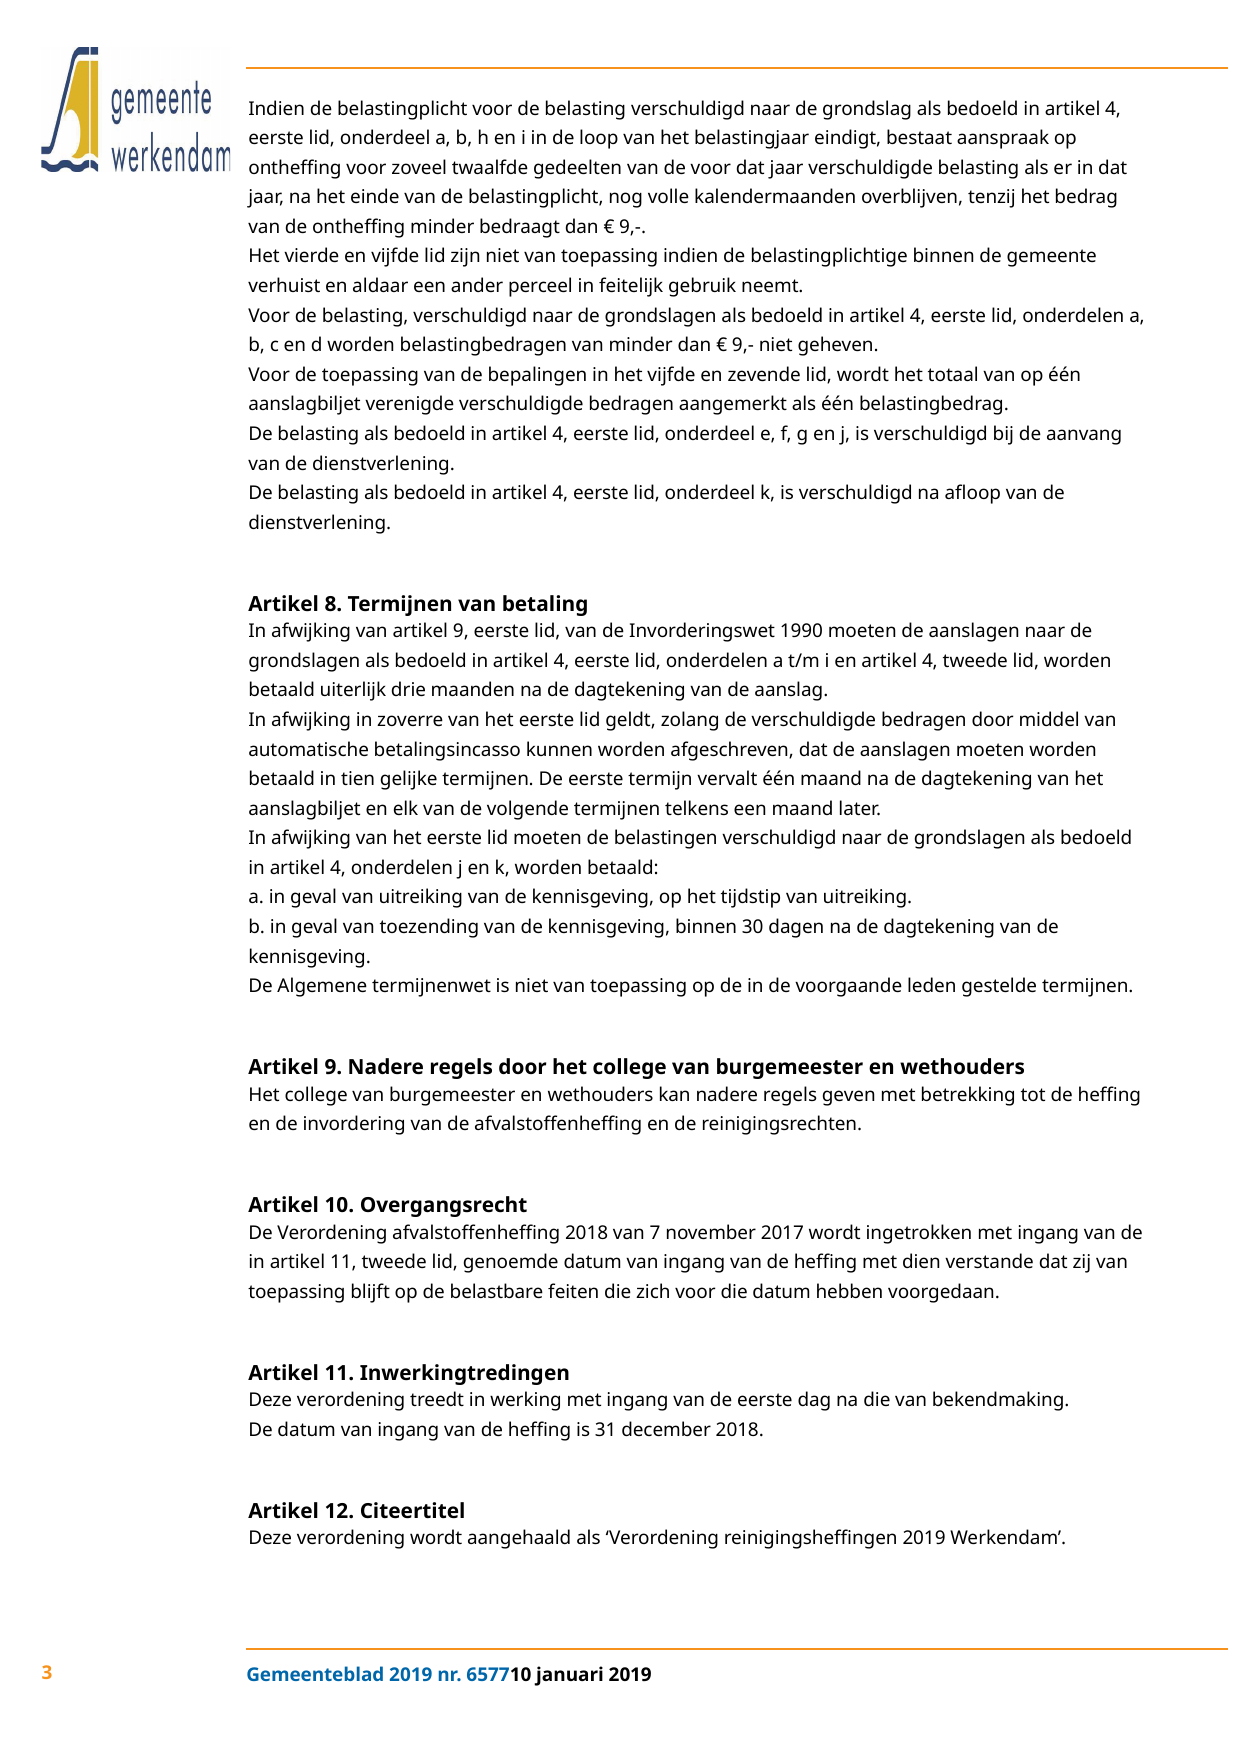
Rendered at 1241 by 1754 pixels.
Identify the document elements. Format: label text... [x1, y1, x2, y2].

text Deze verordening treedt in werking met ingang van de eerste dag na die van bekendmaking. [248, 1386, 1152, 1412]
text Het vierde en vijfde lid zijn niet van toepassing indien de belastingplichtige binnen de gemeente verhuist en aldaar een ander perceel in feitelijk gebruik neemt. [248, 243, 1152, 298]
text De datum van ingang van de heffing is 31 december 2018. [248, 1416, 1152, 1442]
text Voor de toepassing van de bepalingen in het vijfde en zevende lid, wordt het totaal van op één aanslagbiljet verenigde verschuldigde bedragen aangemerkt als één belastingbedrag. [248, 361, 1152, 416]
text In afwijking van het eerste lid moeten de belastingen verschuldigd naar de grondslagen als bedoeld in artikel 4, onderdelen j en k, worden betaald: [248, 824, 1152, 880]
text De belasting als bedoeld in artikel 4, eerste lid, onderdeel e, f, g en j, is verschuldigd bij de aanvang van de dienstverlening. [248, 420, 1152, 476]
text Voor de belasting, verschuldigd naar de grondslagen als bedoeld in artikel 4, eerste lid, onderdelen a, b, c en d worden belastingbedragen van minder dan € 9,- niet geheven. [248, 302, 1152, 357]
text Artikel 9. Nadere regels door het college van burgemeester en wethouders [248, 1052, 1152, 1081]
text b. in geval van toezending van de kennisgeving, binnen 30 dagen na de dagtekening van de kennisgeving. [248, 913, 1152, 968]
text Artikel 10. Overgangsrecht [248, 1190, 1152, 1219]
text Artikel 8. Termijnen van betaling [248, 589, 1152, 617]
text Artikel 12. Citeertitel [248, 1496, 1152, 1524]
text Indien de belastingplicht voor de belasting verschuldigd naar de grondslag als bedoeld in artikel 4, eerste lid, onderdeel a, b, h en i in de loop van het belastingjaar eindigt, bestaat aanspraak op ontheffing voor zoveel twaalfde gedeelten van de voor dat jaar verschuldigde belasting als er in dat jaar, na het einde van de belastingplicht, nog volle kalendermaanden overblijven, tenzij het bedrag van de ontheffing minder bedraagt dan € 9,-. [248, 95, 1152, 239]
text In afwijking in zoverre van het eerste lid geldt, zolang de verschuldigde bedragen door middel van automatische betalingsincasso kunnen worden afgeschreven, dat de aanslagen moeten worden betaald in tien gelijke termijnen. De eerste termijn vervalt één maand na de dagtekening van het aanslagbiljet en elk van de volgende termijnen telkens een maand later. [248, 706, 1152, 821]
text De Algemene termijnenwet is niet van toepassing op de in de voorgaande leden gestelde termijnen. [248, 972, 1152, 998]
text Artikel 11. Inwerkingtredingen [248, 1358, 1152, 1386]
text Het college van burgemeester en wethouders kan nadere regels geven met betrekking tot de heffing en de invordering van de afvalstoffenheffing en de reinigingsrechten. [248, 1081, 1152, 1136]
text De belasting als bedoeld in artikel 4, eerste lid, onderdeel k, is verschuldigd na afloop van de dienstverlening. [248, 479, 1152, 535]
text Deze verordening wordt aangehaald als ‘Verordening reinigingsheffingen 2019 Werkendam’. [248, 1524, 1152, 1550]
text De Verordening afvalstoffenheffing 2018 van 7 november 2017 wordt ingetrokken met ingang van de in artikel 11, tweede lid, genoemde datum van ingang van de heffing met dien verstande dat zij van toepassing blijft op de belastbare feiten die zich voor die datum hebben voorgedaan. [248, 1219, 1152, 1304]
text In afwijking van artikel 9, eerste lid, van de Invorderingswet 1990 moeten de aanslagen naar de grondslagen als bedoeld in artikel 4, eerste lid, onderdelen a t/m i en artikel 4, tweede lid, worden betaald uiterlijk drie maanden na de dagtekening van de aanslag. [248, 617, 1152, 702]
picture [41, 47, 231, 172]
text a. in geval van uitreiking van de kennisgeving, op het tijdstip van uitreiking. [248, 884, 1152, 909]
